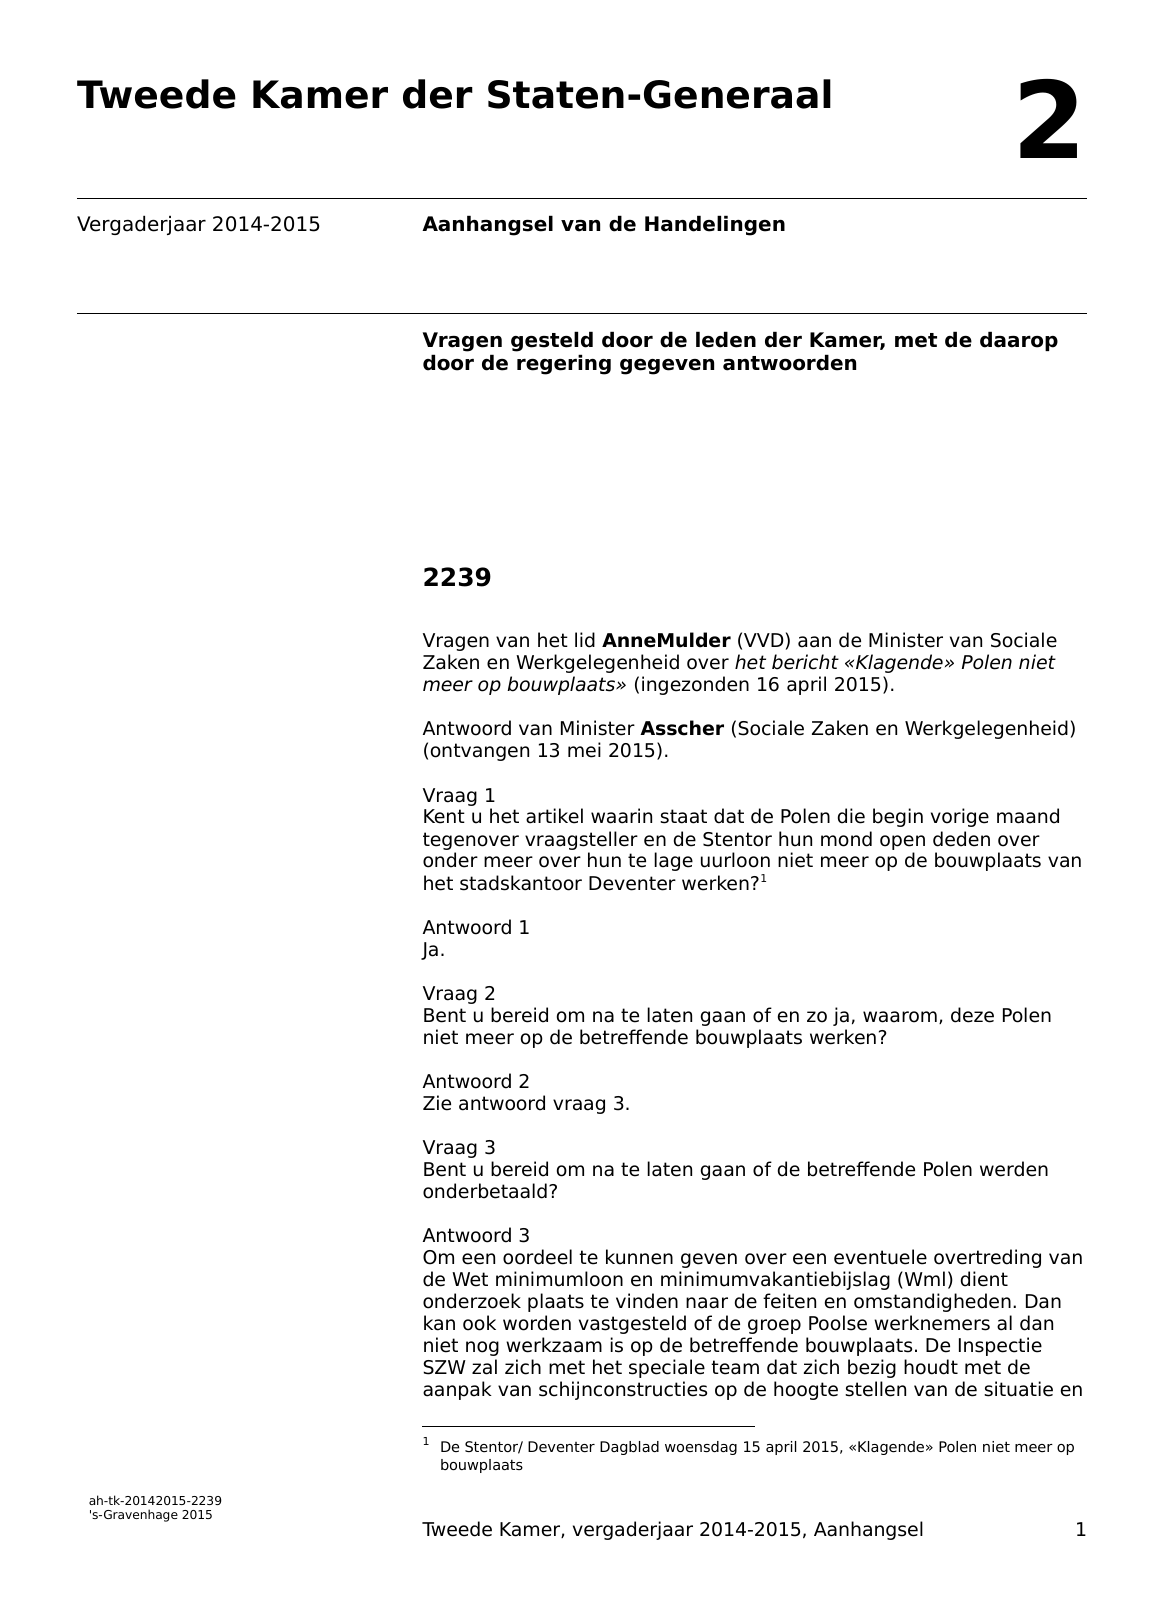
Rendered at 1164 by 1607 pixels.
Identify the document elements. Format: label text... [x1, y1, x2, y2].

text Kent u het artikel waarin staat dat de Polen die begin vorige maand tegenover vraagsteller en de Stentor hun mond open deden over onder meer over hun te lage uurloon niet meer op de bouwplaats van het stadskantoor Deventer werken? [422, 806, 1087, 894]
text Vragen van het lid AnneMulder (VVD) aan de Minister van Sociale Zaken en Werkgelegenheid over het bericht «Klagende» Polen niet meer op bouwplaats» (ingezonden 16 april 2015). [422, 630, 1087, 696]
text 2239 [422, 563, 1087, 592]
text Bent u bereid om na te laten gaan of en zo ja, waarom, deze Polen niet meer op de betreffende bouwplaats werken? [422, 1005, 1087, 1049]
text Antwoord van Minister Asscher (Sociale Zaken en Werkgelegenheid) (ontvangen 13 mei 2015). [422, 718, 1087, 762]
text Antwoord 2 [422, 1071, 1087, 1093]
text Vraag 2 [422, 983, 1087, 1005]
text Zie antwoord vraag 3. [422, 1093, 1087, 1115]
text Antwoord 3 [422, 1225, 1087, 1247]
text Antwoord 1 [422, 917, 1087, 938]
table_cell Aanhangsel van de Handelingen [422, 199, 1087, 313]
table_cell Vragen gesteld door de leden der Kamer, met de daarop door de regering gegeven antwoorden [422, 314, 1087, 375]
table_header Tweede Kamer der Staten-Generaal [77, 59, 886, 198]
text Ja. [422, 938, 1087, 961]
table_cell Vergaderjaar 2014-2015 [77, 199, 422, 313]
text Vraag 1 [422, 784, 1087, 806]
text Om een oordeel te kunnen geven over een eventuele overtreding van de Wet minimumloon en minimumvakantiebijslag (Wml) dient onderzoek plaats te vinden naar de feiten en omstandigheden. Dan kan ook worden vastgesteld of de groep Poolse werknemers al dan niet nog werkzaam is op de betreffende bouwplaats. De Inspectie SZW zal zich met het speciale team dat zich bezig houdt met de aanpak van schijnconstructies op de hoogte stellen van de situatie en [422, 1247, 1087, 1401]
text Bent u bereid om na te laten gaan of de betreffende Polen werden onderbetaald? [422, 1159, 1087, 1203]
table_header 2 [886, 59, 1087, 198]
text Vraag 3 [422, 1137, 1087, 1159]
text De Stentor/ Deventer Dagblad woensdag 15 april 2015, «Klagende» Polen niet meer op bouwplaats [422, 1435, 1087, 1474]
text ah-tk-20142015-2239 [88, 1494, 323, 1508]
text 's-Gravenhage 2015 [88, 1508, 323, 1522]
table_cell [77, 314, 422, 375]
